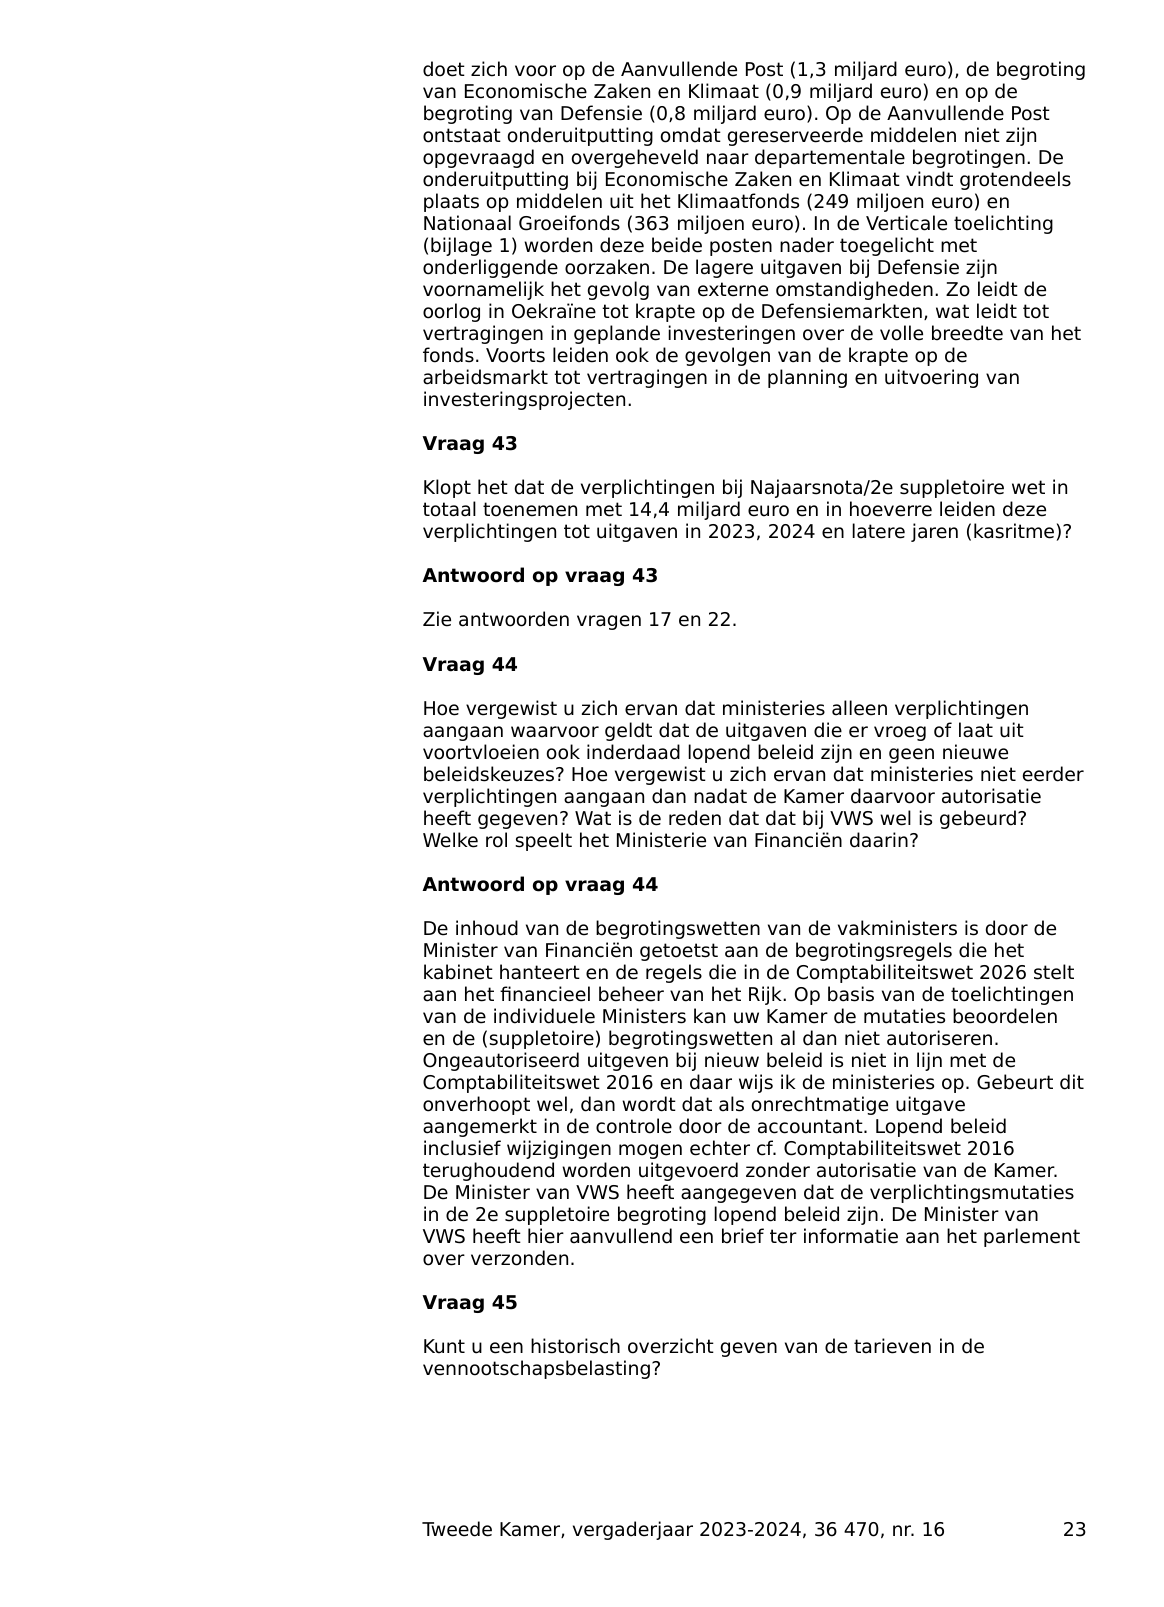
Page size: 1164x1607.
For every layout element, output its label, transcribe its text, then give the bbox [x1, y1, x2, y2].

text Zie antwoorden vragen 17 en 22. [422, 609, 1087, 631]
text De inhoud van de begrotingswetten van de vakministers is door de Minister van Financiën getoetst aan de begrotingsregels die het kabinet hanteert en de regels die in de Comptabiliteitswet 2026 stelt aan het financieel beheer van het Rijk. Op basis van de toelichtingen van de individuele Ministers kan uw Kamer de mutaties beoordelen en de (suppletoire) begrotingswetten al dan niet autoriseren. [422, 918, 1087, 1050]
text doet zich voor op de Aanvullende Post (1,3 miljard euro), de begroting van Economische Zaken en Klimaat (0,9 miljard euro) en op de begroting van Defensie (0,8 miljard euro). Op de Aanvullende Post ontstaat onderuitputting omdat gereserveerde middelen niet zijn opgevraagd en overgeheveld naar departementale begrotingen. De onderuitputting bij Economische Zaken en Klimaat vindt grotendeels plaats op middelen uit het Klimaatfonds (249 miljoen euro) en Nationaal Groeifonds (363 miljoen euro). In de Verticale toelichting (bijlage 1) worden deze beide posten nader toegelicht met onderliggende oorzaken. De lagere uitgaven bij Defensie zijn voornamelijk het gevolg van externe omstandigheden. Zo leidt de oorlog in Oekraïne tot krapte op de Defensiemarkten, wat leidt tot vertragingen in geplande investeringen over de volle breedte van het fonds. Voorts leiden ook de gevolgen van de krapte op de arbeidsmarkt tot vertragingen in de planning en uitvoering van investeringsprojecten. [422, 59, 1087, 411]
subtitle Vraag 45 [422, 1292, 1087, 1314]
text Kunt u een historisch overzicht geven van de tarieven in de vennootschapsbelasting? [422, 1336, 1087, 1380]
subtitle Antwoord op vraag 44 [422, 874, 1087, 896]
text Ongeautoriseerd uitgeven bij nieuw beleid is niet in lijn met de Comptabiliteitswet 2016 en daar wijs ik de ministeries op. Gebeurt dit onverhoopt wel, dan wordt dat als onrechtmatige uitgave aangemerkt in de controle door de accountant. Lopend beleid inclusief wijzigingen mogen echter cf. Comptabiliteitswet 2016 terughoudend worden uitgevoerd zonder autorisatie van de Kamer. De Minister van VWS heeft aangegeven dat de verplichtingsmutaties in de 2e suppletoire begroting lopend beleid zijn. De Minister van VWS heeft hier aanvullend een brief ter informatie aan het parlement over verzonden. [422, 1050, 1087, 1269]
subtitle Vraag 44 [422, 653, 1087, 676]
subtitle Antwoord op vraag 43 [422, 565, 1087, 587]
text Hoe vergewist u zich ervan dat ministeries alleen verplichtingen aangaan waarvoor geldt dat de uitgaven die er vroeg of laat uit voortvloeien ook inderdaad lopend beleid zijn en geen nieuwe beleidskeuzes? Hoe vergewist u zich ervan dat ministeries niet eerder verplichtingen aangaan dan nadat de Kamer daarvoor autorisatie heeft gegeven? Wat is de reden dat dat bij VWS wel is gebeurd? Welke rol speelt het Ministerie van Financiën daarin? [422, 698, 1087, 852]
text Klopt het dat de verplichtingen bij Najaarsnota/2e suppletoire wet in totaal toenemen met 14,4 miljard euro en in hoeverre leiden deze verplichtingen tot uitgaven in 2023, 2024 en latere jaren (kasritme)? [422, 477, 1087, 543]
subtitle Vraag 43 [422, 433, 1087, 455]
